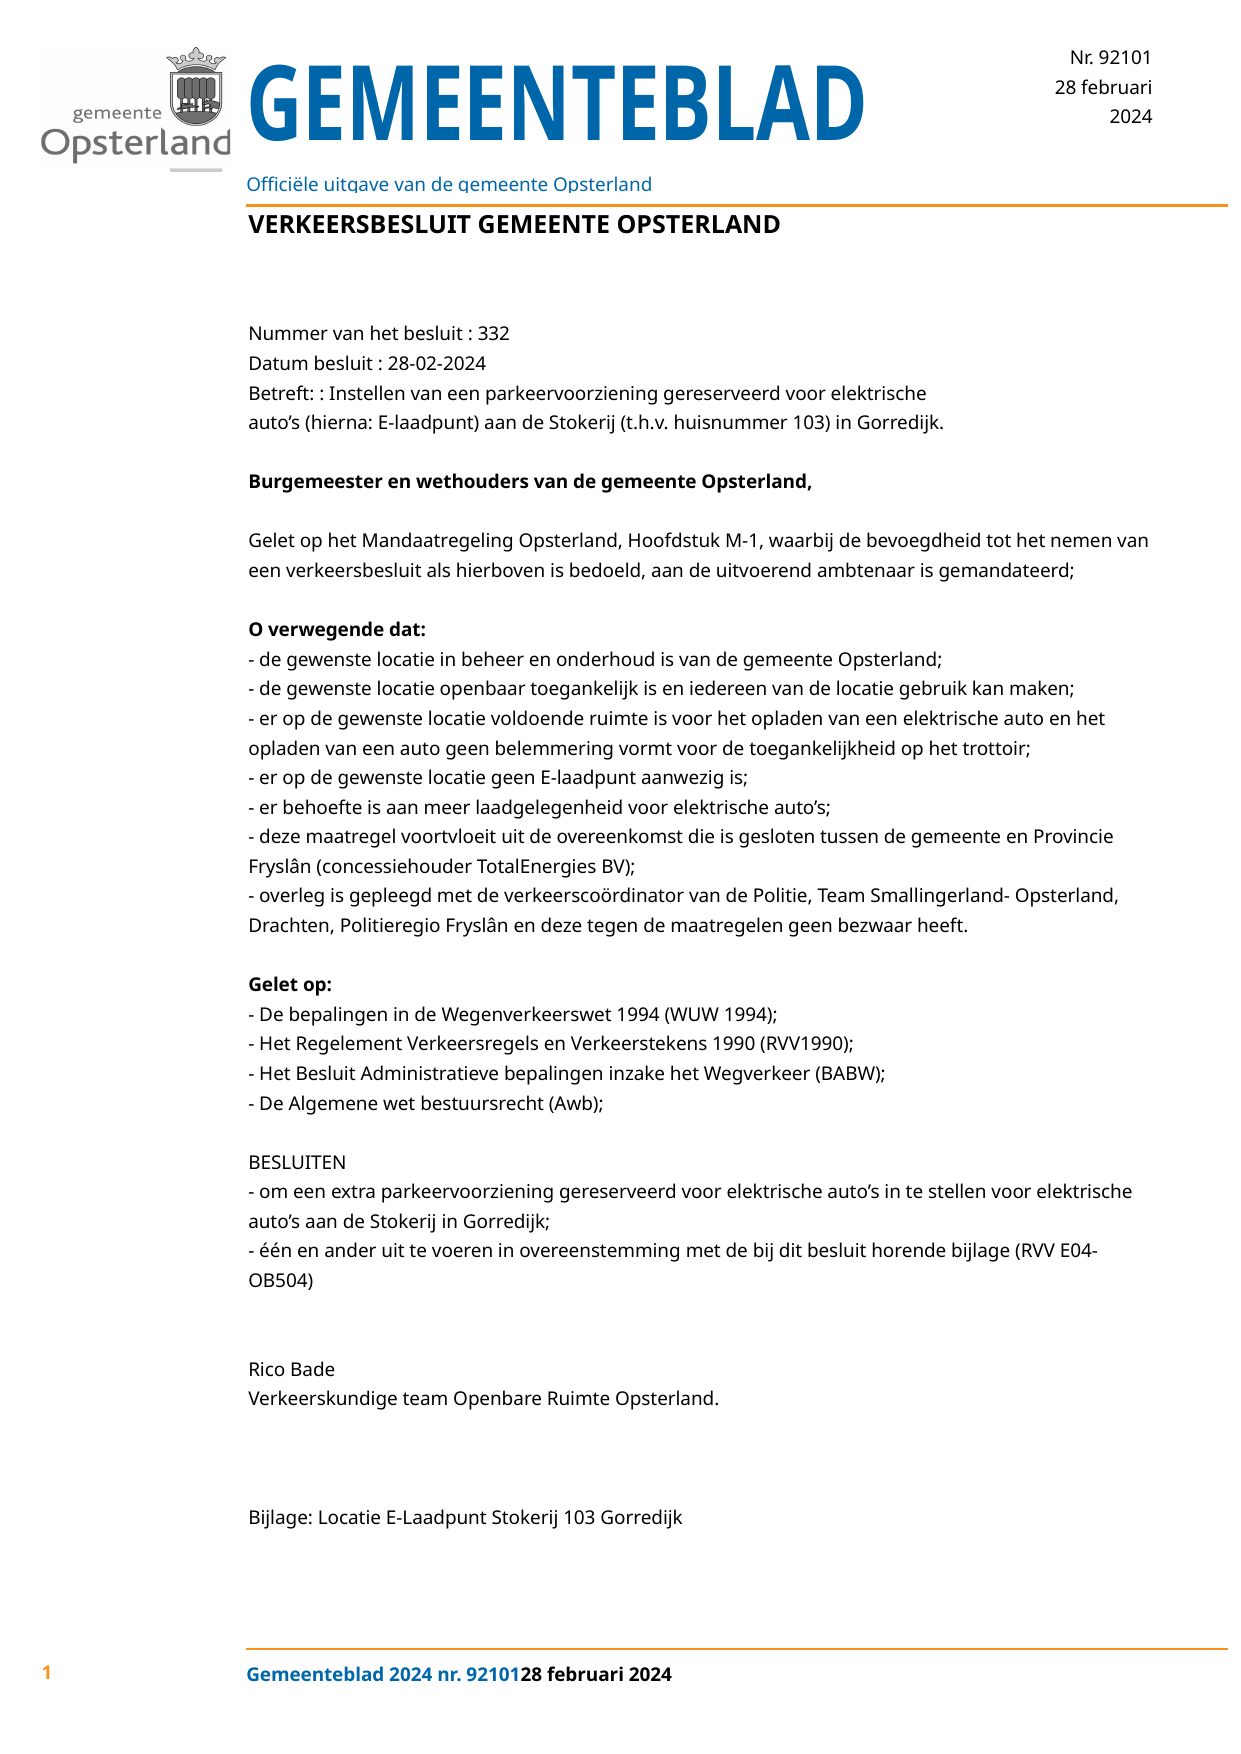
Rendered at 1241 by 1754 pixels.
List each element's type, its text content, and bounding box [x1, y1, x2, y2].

text Gelet op het Mandaatregeling Opsterland, Hoofdstuk M-1, waarbij de bevoegdheid tot het nemen van een verkeersbesluit als hierboven is bedoeld, aan de uitvoerend ambtenaar is gemandateerd; [248, 528, 1152, 583]
picture [41, 47, 231, 172]
text Datum besluit : 28-02-2024 [248, 350, 1152, 376]
text - De Algemene wet bestuursrecht (Awb); [248, 1090, 1152, 1116]
text - om een extra parkeervoorziening gereserveerd voor elektrische auto’s in te stellen voor elektrische auto’s aan de Stokerij in Gorredijk; [248, 1178, 1152, 1234]
text auto’s (hierna: E-laadpunt) aan de Stokerij (t.h.v. huisnummer 103) in Gorredijk. [248, 409, 1152, 435]
text Gelet op: [248, 971, 1152, 997]
text O verwegende dat: [248, 616, 1152, 642]
text Burgemeester en wethouders van de gemeente Opsterland, [248, 468, 1152, 494]
text - de gewenste locatie openbaar toegankelijk is en iedereen van de locatie gebruik kan maken; [248, 676, 1152, 701]
text - er behoefte is aan meer laadgelegenheid voor elektrische auto’s; [248, 794, 1152, 820]
text Rico Bade [248, 1356, 1152, 1382]
text - De bepalingen in de Wegenverkeerswet 1994 (WUW 1994); [248, 1001, 1152, 1027]
text - Het Besluit Administratieve bepalingen inzake het Wegverkeer (BABW); [248, 1060, 1152, 1086]
text Betreft: : Instellen van een parkeervoorziening gereserveerd voor elektrische [248, 380, 1152, 406]
text - er op de gewenste locatie geen E-laadpunt aanwezig is; [248, 764, 1152, 790]
text - de gewenste locatie in beheer en onderhoud is van de gemeente Opsterland; [248, 646, 1152, 672]
text BESLUITEN [248, 1149, 1152, 1175]
text Verkeerskundige team Openbare Ruimte Opsterland. [248, 1386, 1152, 1411]
text Nummer van het besluit : 332 [248, 321, 1152, 346]
text - één en ander uit te voeren in overeenstemming met de bij dit besluit horende bijlage (RVV E04-OB504) [248, 1238, 1152, 1293]
text - overleg is gepleegd met de verkeerscoördinator van de Politie, Team Smallingerland- Opsterland, Drachten, Politieregio Fryslân en deze tegen de maatregelen geen bezwaar heeft. [248, 883, 1152, 938]
text - Het Regelement Verkeersregels en Verkeerstekens 1990 (RVV1990); [248, 1031, 1152, 1056]
text - deze maatregel voortvloeit uit de overeenkomst die is gesloten tussen de gemeente en Provincie Fryslân (concessiehouder TotalEnergies BV); [248, 823, 1152, 879]
text - er op de gewenste locatie voldoende ruimte is voor het opladen van een elektrische auto en het opladen van een auto geen belemmering vormt voor de toegankelijkheid op het trottoir; [248, 705, 1152, 761]
text VERKEERSBESLUIT GEMEENTE OPSTERLAND [248, 207, 1152, 241]
text Bijlage: Locatie E-Laadpunt Stokerij 103 Gorredijk [248, 1504, 1152, 1530]
